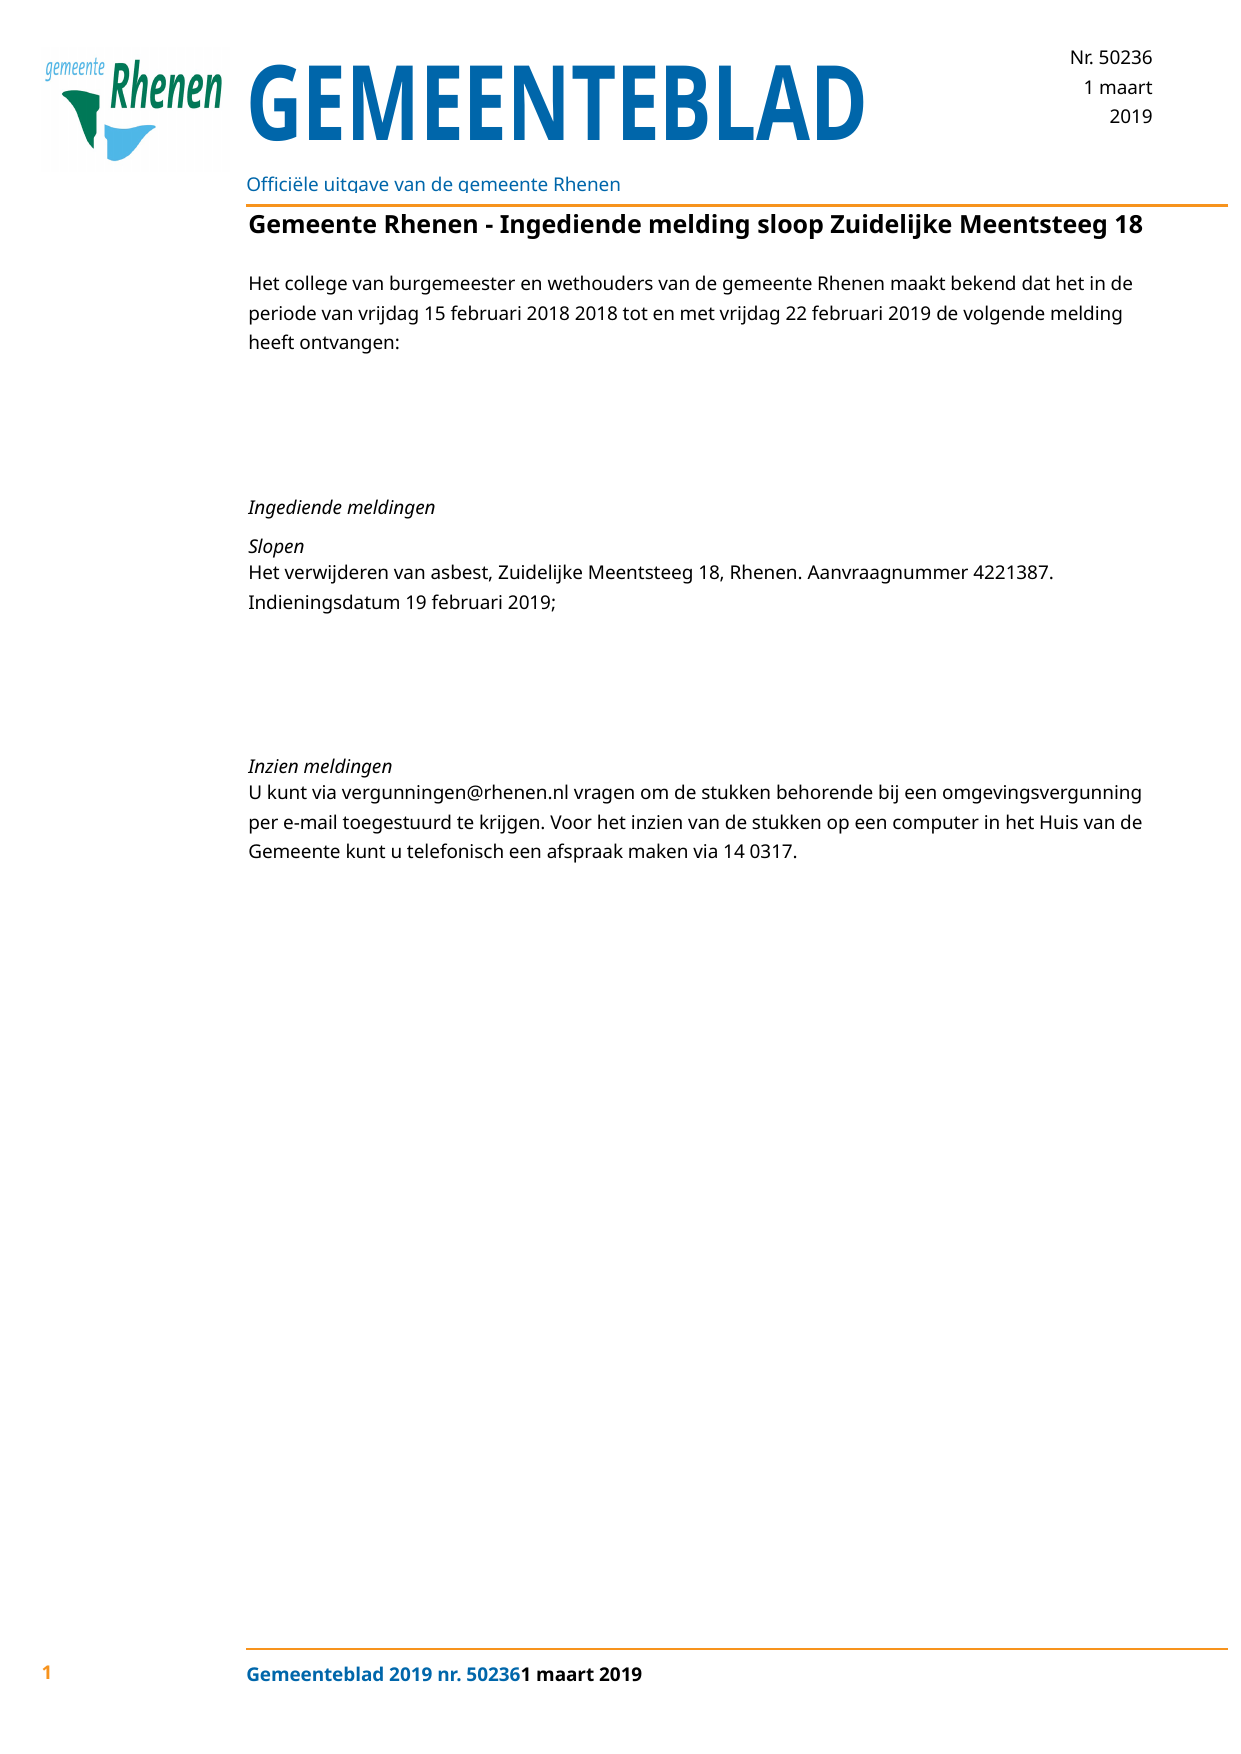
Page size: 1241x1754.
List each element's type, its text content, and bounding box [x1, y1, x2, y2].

text Ingediende meldingen [248, 494, 1152, 520]
text Het college van burgemeester en wethouders van de gemeente Rhenen maakt bekend dat het in de periode van vrijdag 15 februari 2018 2018 tot en met vrijdag 22 februari 2019 de volgende melding heeft ontvangen: [248, 270, 1152, 355]
text Gemeente Rhenen - Ingediende melding sloop Zuidelijke Meentsteeg 18 [248, 207, 1152, 241]
text Het verwijderen van asbest, Zuidelijke Meentsteeg 18, Rhenen. Aanvraagnummer 4221387. Indieningsdatum 19 februari 2019; [248, 559, 1152, 614]
text U kunt via vergunningen@rhenen.nl vragen om de stukken behorende bij een omgevingsvergunning per e-mail toegestuurd te krijgen. Voor het inzien van de stukken op een computer in het Huis van de Gemeente kunt u telefonisch een afspraak maken via 14 0317. [248, 779, 1152, 864]
text Slopen [248, 533, 1152, 559]
text Inzien meldingen [248, 754, 1152, 779]
picture [41, 47, 231, 172]
